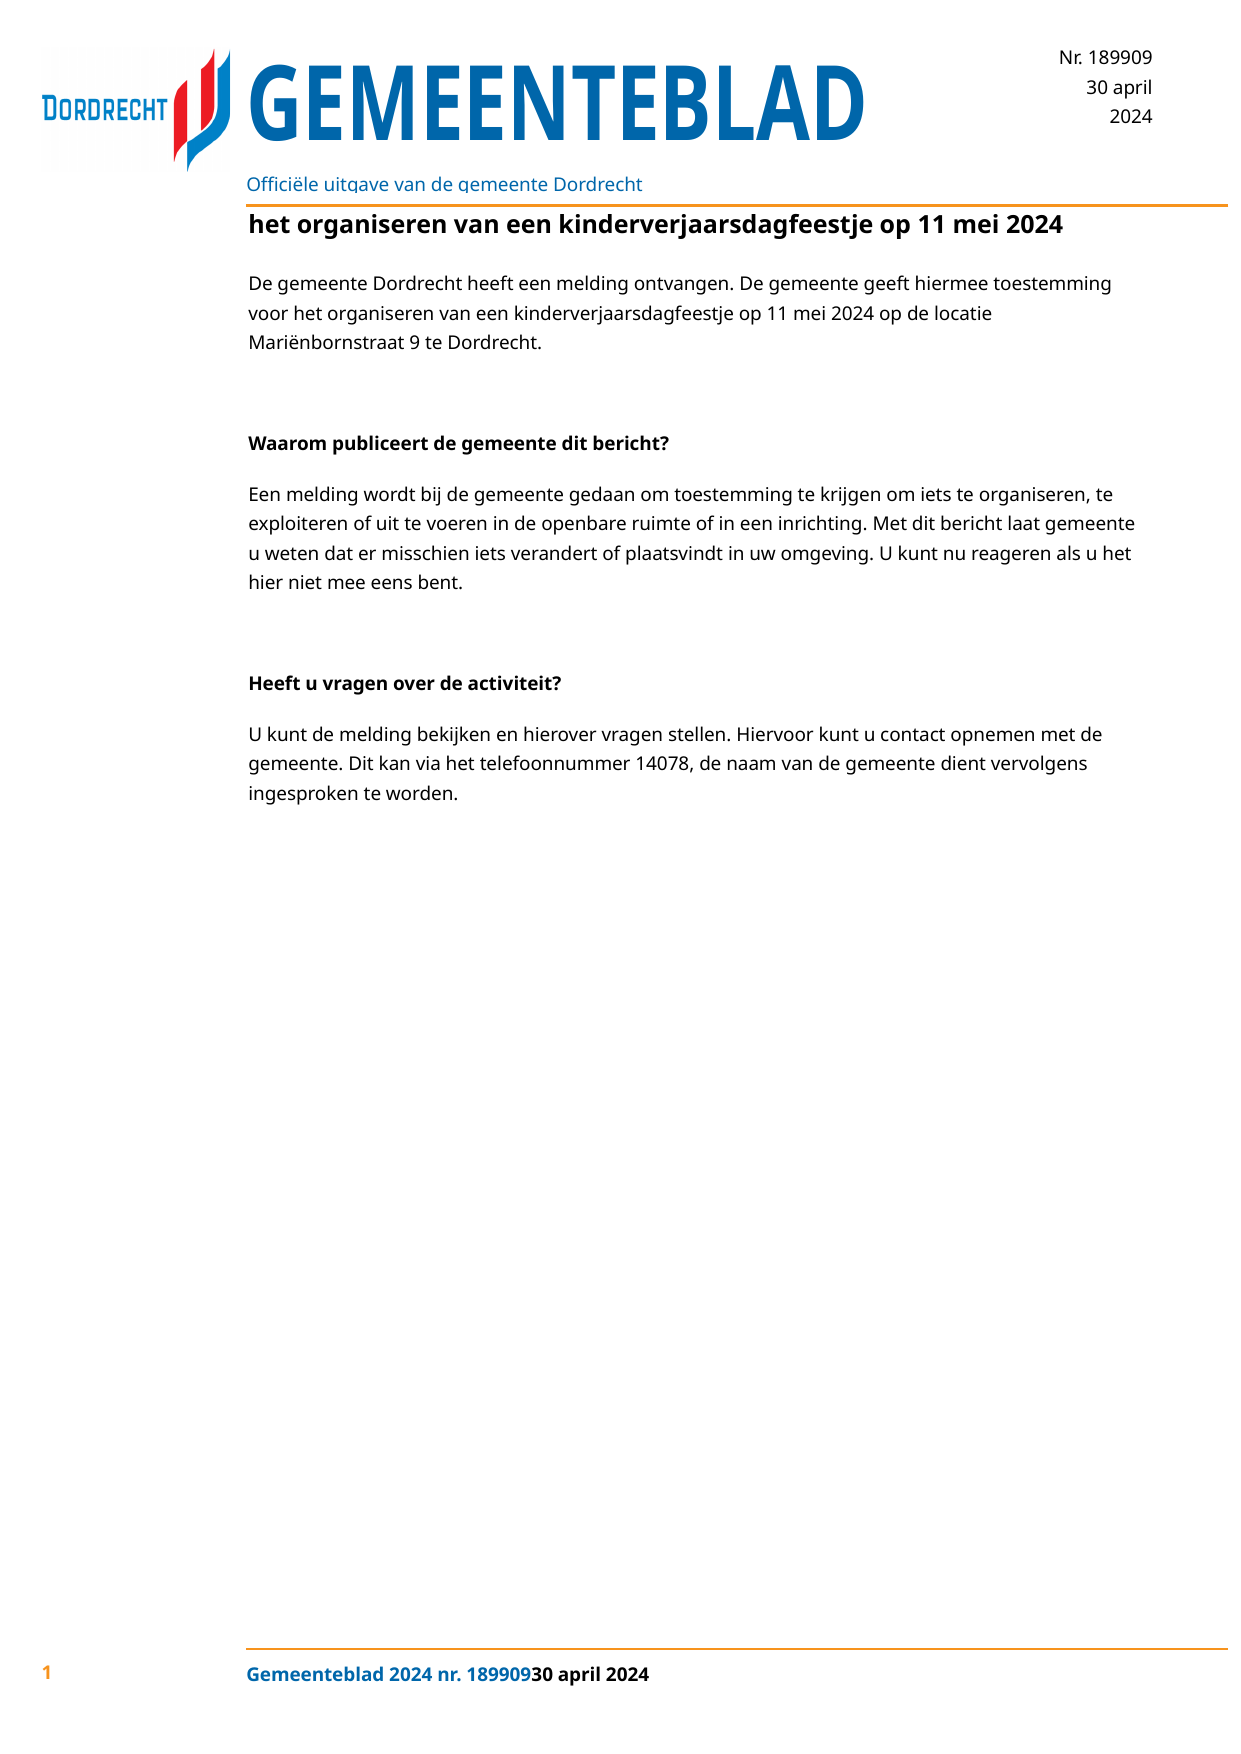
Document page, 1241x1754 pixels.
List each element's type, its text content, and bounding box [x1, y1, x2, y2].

text het organiseren van een kinderverjaarsdagfeestje op 11 mei 2024 [248, 207, 1152, 241]
picture [41, 47, 231, 172]
text Waarom publiceert de gemeente dit bericht? [248, 430, 1152, 456]
text Heeft u vragen over de activiteit? [248, 670, 1152, 696]
text U kunt de melding bekijken en hierover vragen stellen. Hiervoor kunt u contact opnemen met de gemeente. Dit kan via het telefoonnummer 14078, de naam van de gemeente dient vervolgens ingesproken te worden. [248, 721, 1152, 806]
text Een melding wordt bij de gemeente gedaan om toestemming te krijgen om iets te organiseren, te exploiteren of uit te voeren in de openbare ruimte of in een inrichting. Met dit bericht laat gemeente u weten dat er misschien iets verandert of plaatsvindt in uw omgeving. U kunt nu reageren als u het hier niet mee eens bent. [248, 481, 1152, 595]
text De gemeente Dordrecht heeft een melding ontvangen. De gemeente geeft hiermee toestemming voor het organiseren van een kinderverjaarsdagfeestje op 11 mei 2024 op de locatie Mariënbornstraat 9 te Dordrecht. [248, 270, 1152, 355]
